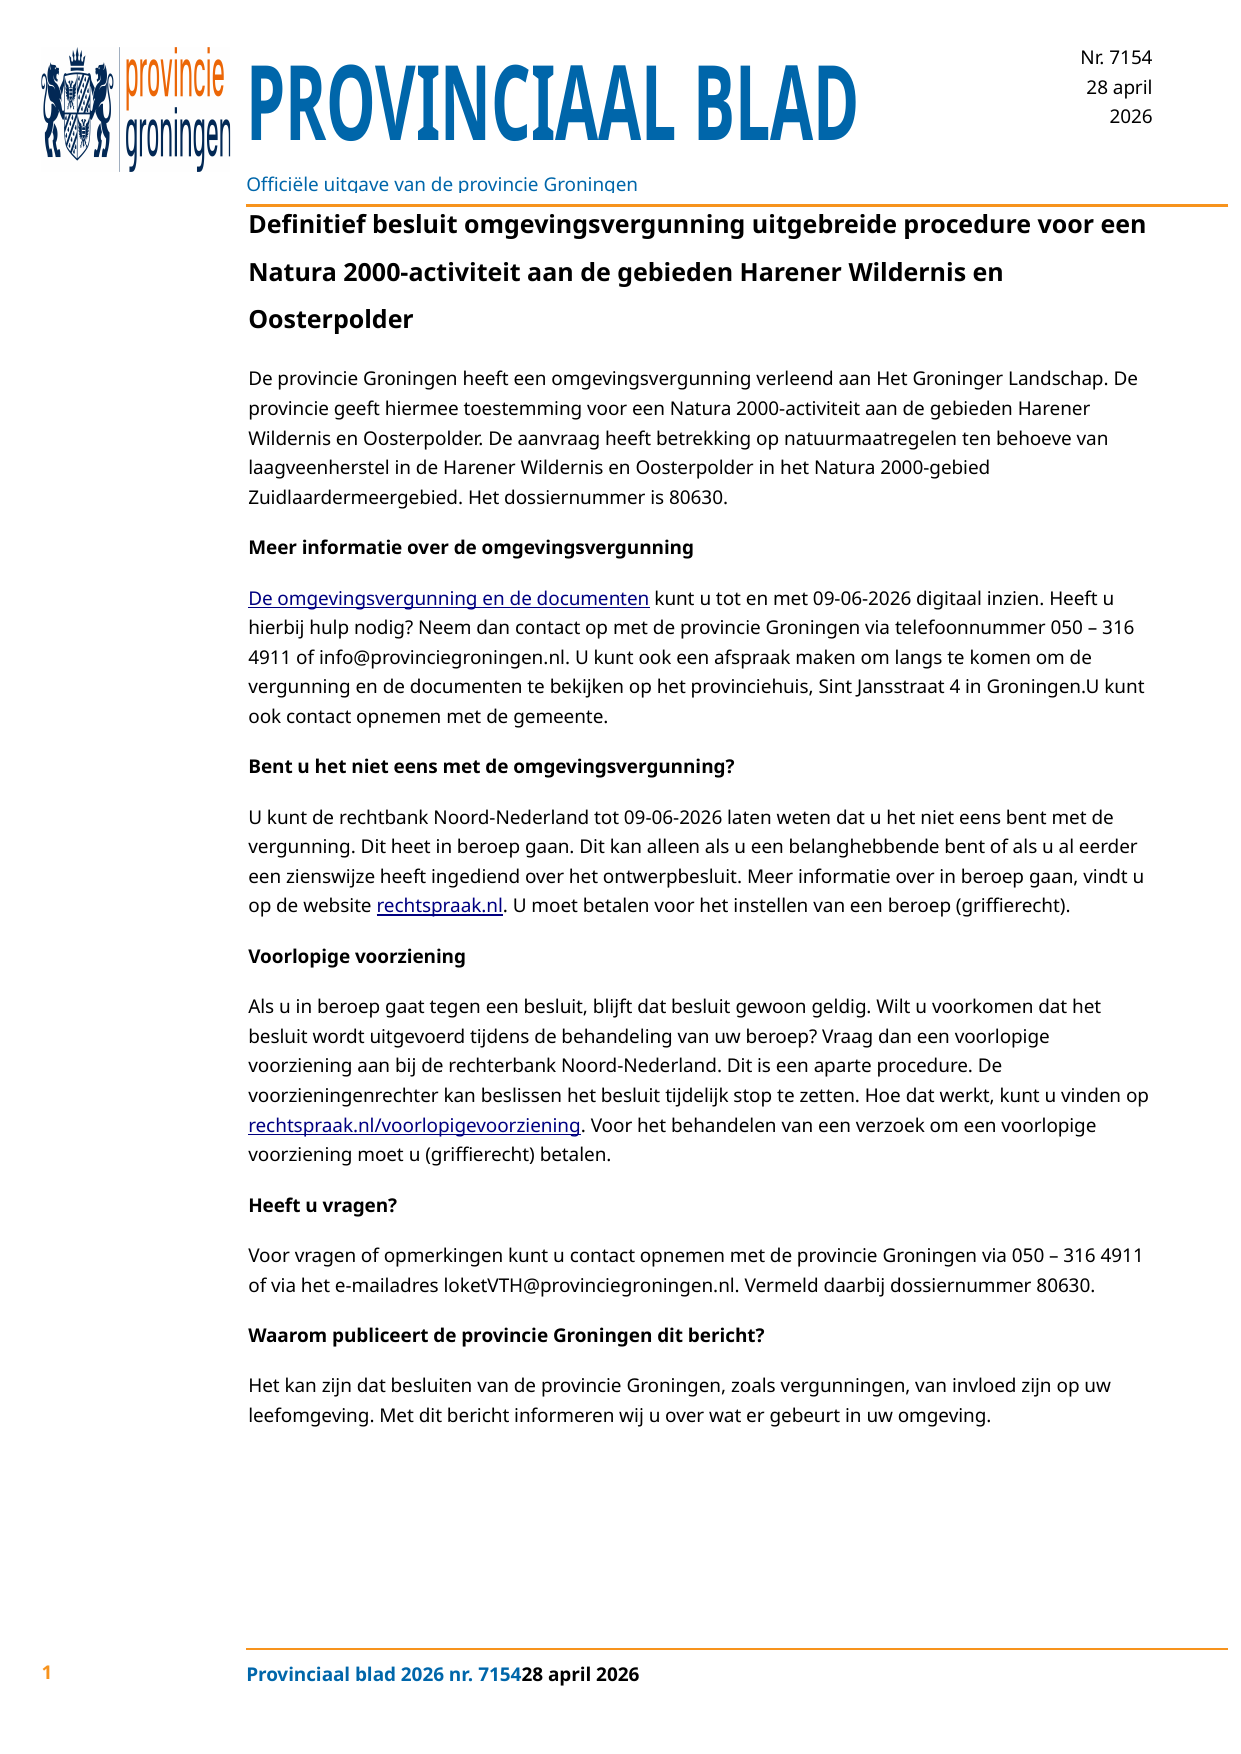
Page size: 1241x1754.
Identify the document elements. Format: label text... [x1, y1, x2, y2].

text Definitief besluit omgevingsvergunning uitgebreide procedure voor een Natura 2000-activiteit aan de gebieden Harener Wildernis en Oosterpolder [248, 207, 1152, 336]
text U kunt de rechtbank Noord-Nederland tot 09-06-2026 laten weten dat u het niet eens bent met de vergunning. Dit heet in beroep gaan. Dit kan alleen als u een belanghebbende bent of als u al eerder een zienswijze heeft ingediend over het ontwerpbesluit. Meer informatie over in beroep gaan, vindt u op de website rechtspraak.nl. U moet betalen voor het instellen van een beroep (griffierecht). [248, 804, 1152, 918]
text Waarom publiceert de provincie Groningen dit bericht? [248, 1322, 1152, 1348]
picture [41, 47, 231, 172]
text De provincie Groningen heeft een omgevingsvergunning verleend aan Het Groninger Landschap. De provincie geeft hiermee toestemming voor een Natura 2000-activiteit aan de gebieden Harener Wildernis en Oosterpolder. De aanvraag heeft betrekking op natuurmaatregelen ten behoeve van laagveenherstel in de Harener Wildernis en Oosterpolder in het Natura 2000-gebied Zuidlaardermeergebied. Het dossiernummer is 80630. [248, 366, 1152, 509]
text Meer informatie over de omgevingsvergunning [248, 534, 1152, 560]
text Voorlopige voorziening [248, 943, 1152, 969]
text Het kan zijn dat besluiten van de provincie Groningen, zoals vergunningen, van invloed zijn op uw leefomgeving. Met dit bericht informeren wij u over wat er gebeurt in uw omgeving. [248, 1373, 1152, 1428]
text Als u in beroep gaat tegen een besluit, blijft dat besluit gewoon geldig. Wilt u voorkomen dat het besluit wordt uitgevoerd tijdens de behandeling van uw beroep? Vraag dan een voorlopige voorziening aan bij de rechterbank Noord-Nederland. Dit is een aparte procedure. De voorzieningenrechter kan beslissen het besluit tijdelijk stop te zetten. Hoe dat werkt, kunt u vinden op rechtspraak.nl/voorlopigevoorziening. Voor het behandelen van een verzoek om een voorlopige voorziening moet u (griffierecht) betalen. [248, 993, 1152, 1167]
text De omgevingsvergunning en de documenten kunt u tot en met 09-06-2026 digitaal inzien. Heeft u hierbij hulp nodig? Neem dan contact op met de provincie Groningen via telefoonnummer 050 – 316 4911 of info@provinciegroningen.nl. U kunt ook een afspraak maken om langs te komen om de vergunning en de documenten te bekijken op het provinciehuis, Sint Jansstraat 4 in Groningen.U kunt ook contact opnemen met de gemeente. [248, 585, 1152, 729]
text Heeft u vragen? [248, 1192, 1152, 1217]
text Bent u het niet eens met de omgevingsvergunning? [248, 753, 1152, 779]
text Voor vragen of opmerkingen kunt u contact opnemen met de provincie Groningen via 050 – 316 4911 of via het e-mailadres loketVTH@provinciegroningen.nl. Vermeld daarbij dossiernummer 80630. [248, 1242, 1152, 1297]
